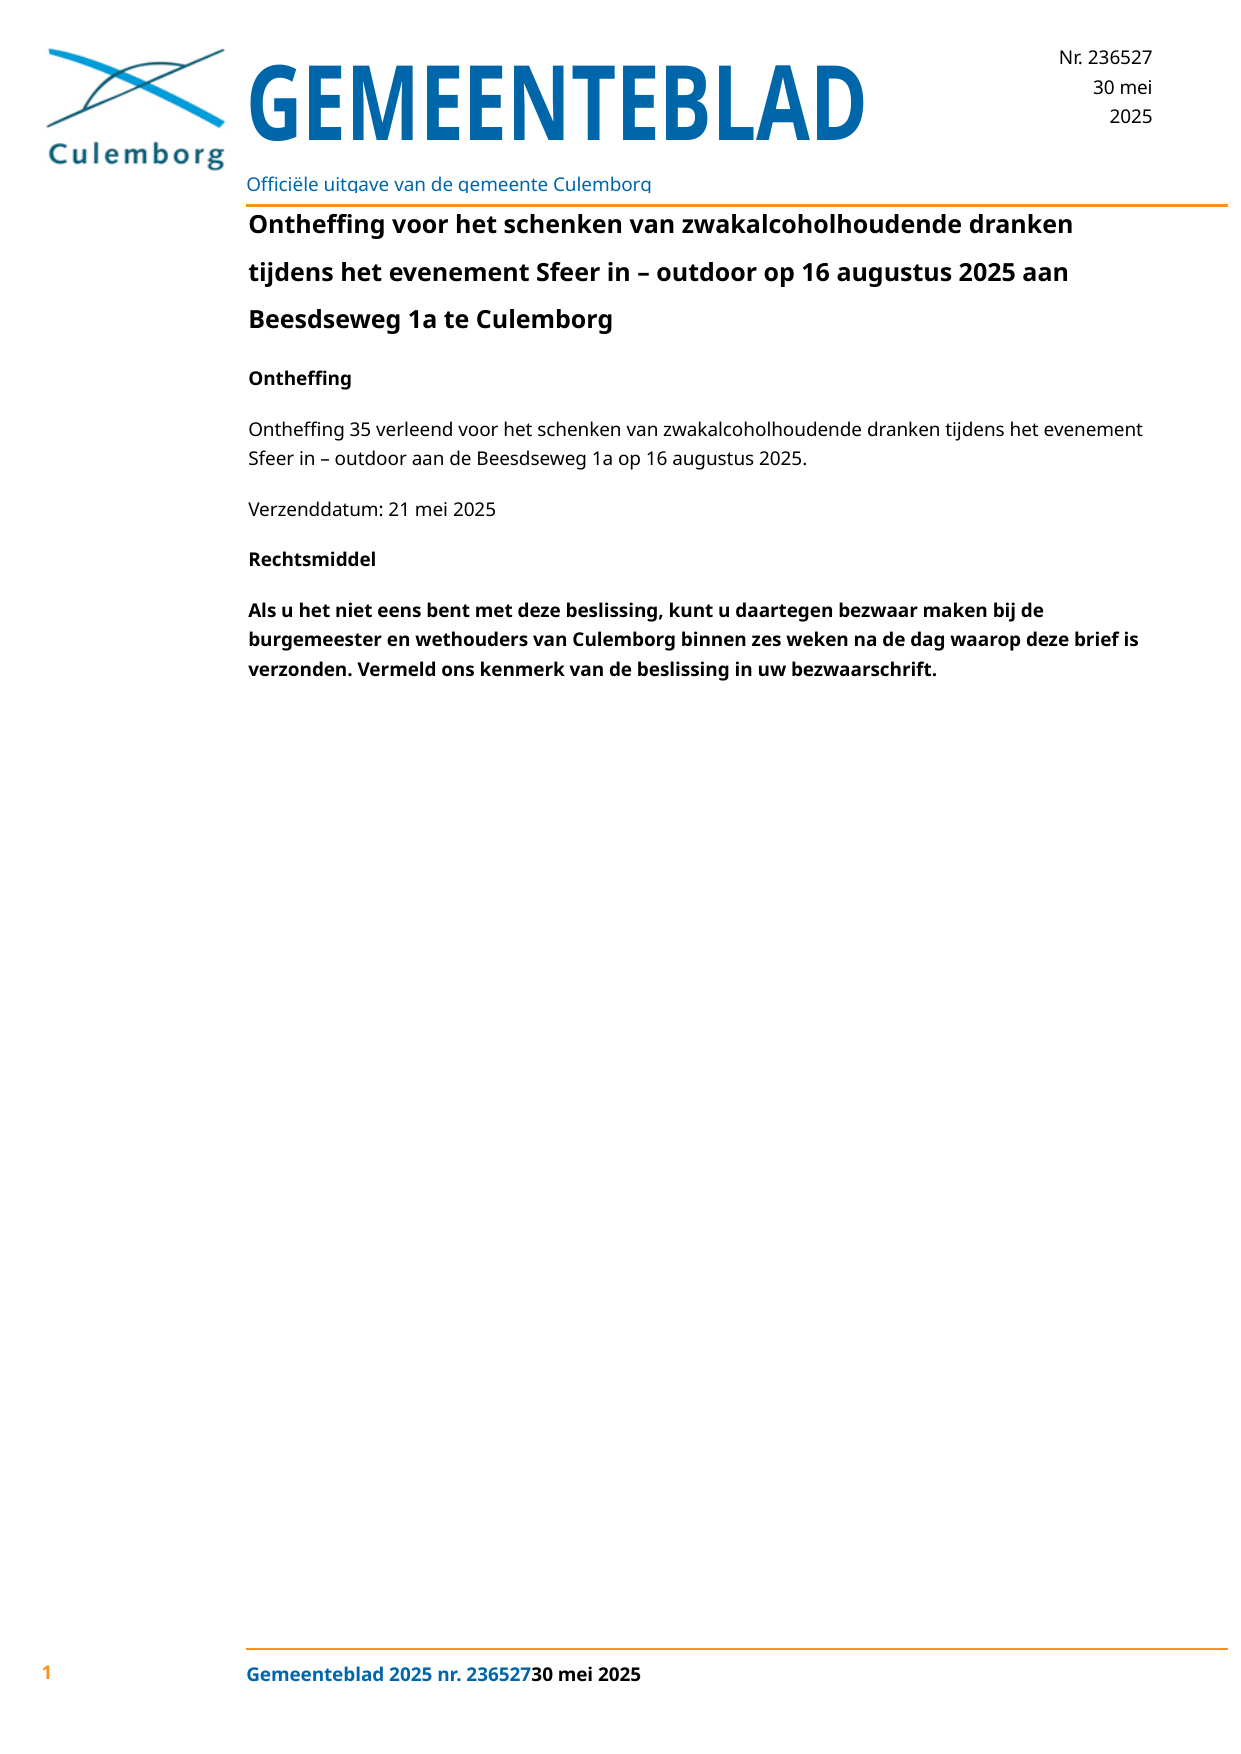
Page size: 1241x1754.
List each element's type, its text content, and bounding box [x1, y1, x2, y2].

text Verzenddatum: 21 mei 2025 [248, 496, 1152, 522]
text Als u het niet eens bent met deze beslissing, kunt u daartegen bezwaar maken bij de burgemeester en wethouders van Culemborg binnen zes weken na de dag waarop deze brief is verzonden. Vermeld ons kenmerk van de beslissing in uw bezwaarschrift. [248, 597, 1152, 682]
text Ontheffing voor het schenken van zwakalcoholhoudende dranken tijdens het evenement Sfeer in – outdoor op 16 augustus 2025 aan Beesdseweg 1a te Culemborg [248, 207, 1152, 336]
text Ontheffing 35 verleend voor het schenken van zwakalcoholhoudende dranken tijdens het evenement Sfeer in – outdoor aan de Beesdseweg 1a op 16 augustus 2025. [248, 416, 1152, 471]
text Rechtsmiddel [248, 546, 1152, 572]
text Ontheffing [248, 366, 1152, 391]
picture [41, 47, 231, 172]
